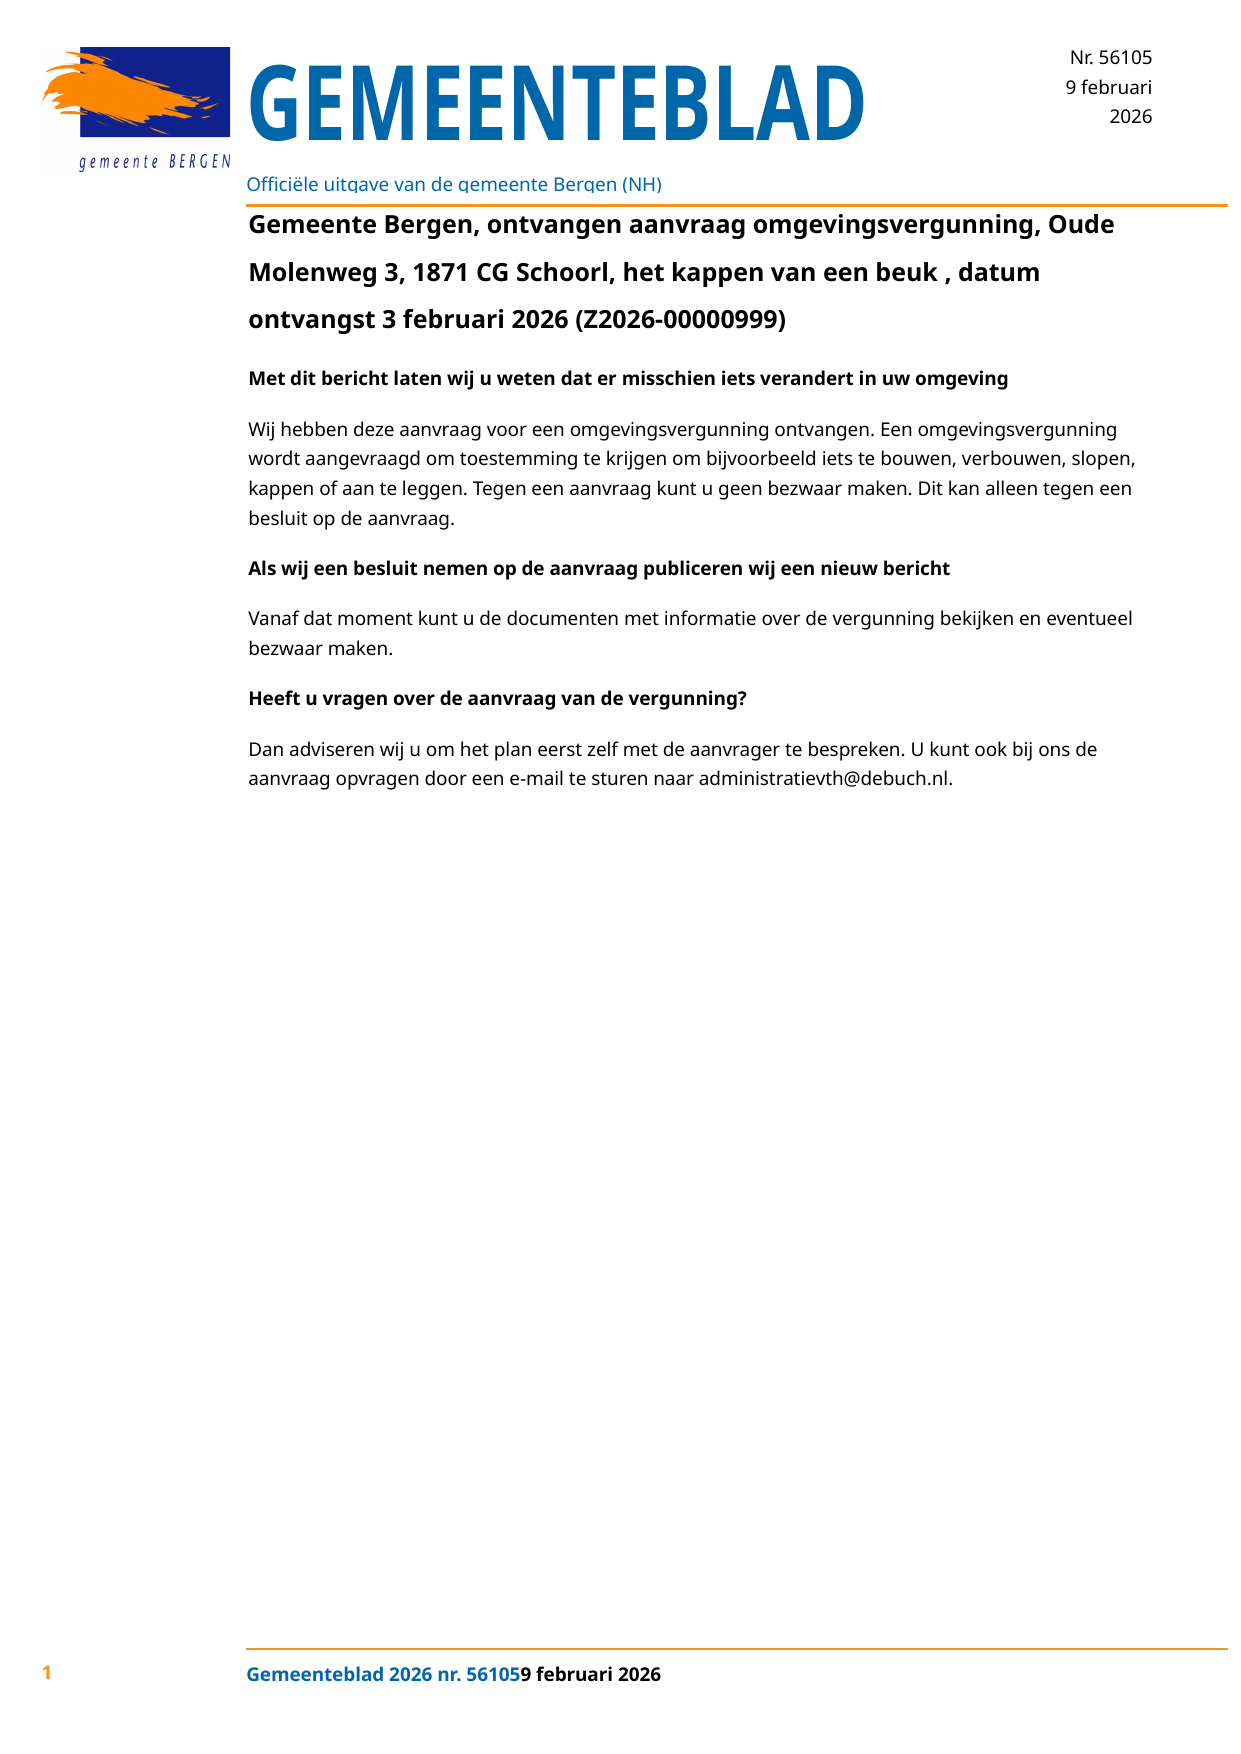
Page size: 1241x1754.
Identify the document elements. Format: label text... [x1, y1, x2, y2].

text Dan adviseren wij u om het plan eerst zelf met de aanvrager te bespreken. U kunt ook bij ons de aanvraag opvragen door een e-mail te sturen naar administratievth@debuch.nl. [248, 736, 1152, 791]
text Gemeente Bergen, ontvangen aanvraag omgevingsvergunning, Oude Molenweg 3, 1871 CG Schoorl, het kappen van een beuk , datum ontvangst 3 februari 2026 (Z2026-00000999) [248, 207, 1152, 336]
text Wij hebben deze aanvraag voor een omgevingsvergunning ontvangen. Een omgevingsvergunning wordt aangevraagd om toestemming te krijgen om bijvoorbeeld iets te bouwen, verbouwen, slopen, kappen of aan te leggen. Tegen een aanvraag kunt u geen bezwaar maken. Dit kan alleen tegen een besluit op de aanvraag. [248, 416, 1152, 530]
text Als wij een besluit nemen op de aanvraag publiceren wij een nieuw bericht [248, 555, 1152, 581]
text Met dit bericht laten wij u weten dat er misschien iets verandert in uw omgeving [248, 366, 1152, 391]
picture [41, 47, 231, 172]
text Heeft u vragen over de aanvraag van de vergunning? [248, 686, 1152, 711]
text Vanaf dat moment kunt u de documenten met informatie over de vergunning bekijken en eventueel bezwaar maken. [248, 606, 1152, 661]
